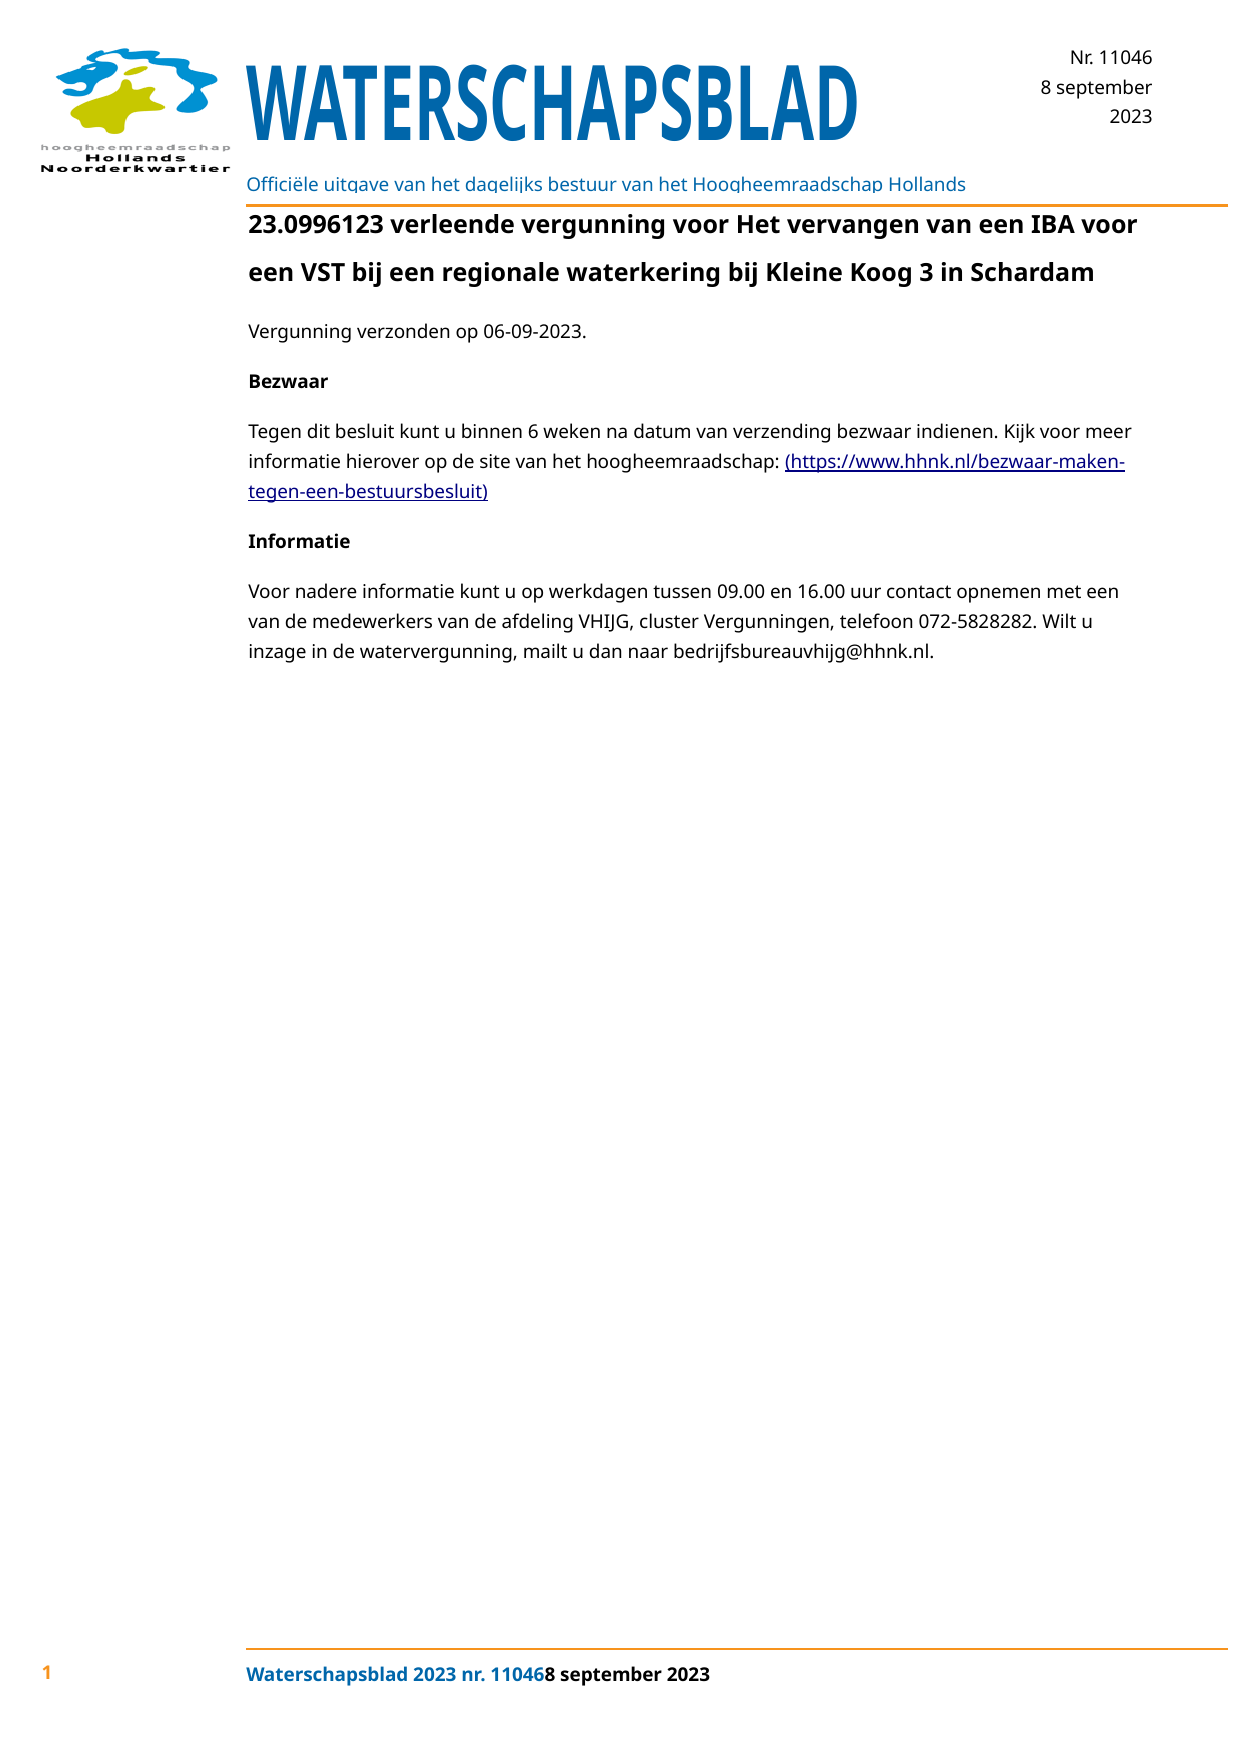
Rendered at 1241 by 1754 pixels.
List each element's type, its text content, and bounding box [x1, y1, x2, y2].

text Voor nadere informatie kunt u op werkdagen tussen 09.00 en 16.00 uur contact opnemen met een van de medewerkers van de afdeling VHIJG, cluster Vergunningen, telefoon 072-5828282. Wilt u inzage in de watervergunning, mailt u dan naar bedrijfsbureauvhijg@hhnk.nl. [248, 579, 1152, 664]
text Bezwaar [248, 368, 1152, 394]
text Vergunning verzonden op 06-09-2023. [248, 318, 1152, 344]
text Informatie [248, 528, 1152, 554]
text Tegen dit besluit kunt u binnen 6 weken na datum van verzending bezwaar indienen. Kijk voor meer informatie hierover op de site van het hoogheemraadschap: (https://www.hhnk.nl/bezwaar-maken-tegen-een-bestuursbesluit) [248, 419, 1152, 504]
picture [41, 47, 231, 172]
text 23.0996123 verleende vergunning voor Het vervangen van een IBA voor een VST bij een regionale waterkering bij Kleine Koog 3 in Schardam [248, 207, 1152, 288]
